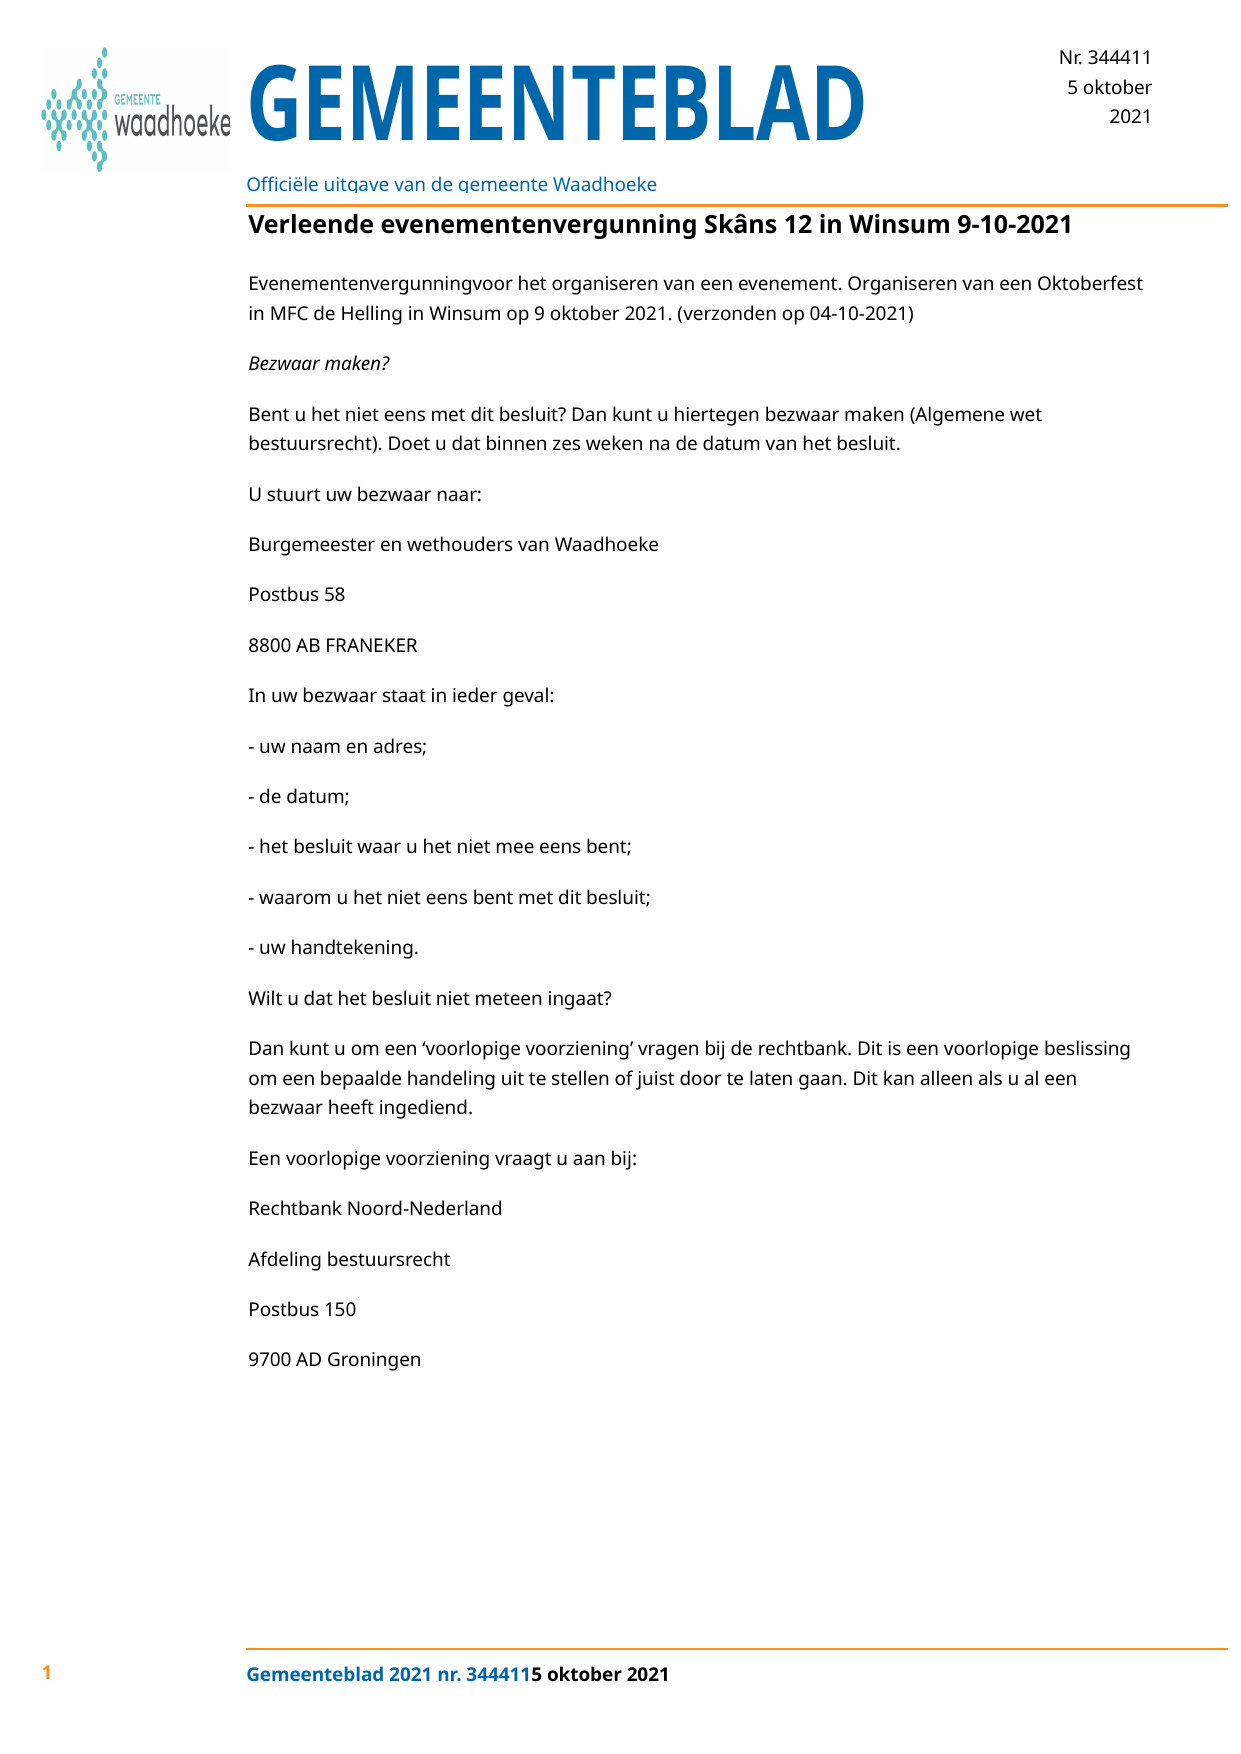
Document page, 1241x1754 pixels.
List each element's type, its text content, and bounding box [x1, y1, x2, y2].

text Een voorlopige voorziening vraagt u aan bij: [248, 1145, 1152, 1171]
text 8800 AB FRANEKER [248, 632, 1152, 658]
text 9700 AD Groningen [248, 1347, 1152, 1372]
text Bezwaar maken? [248, 350, 1152, 376]
picture [41, 47, 231, 172]
text Verleende evenementenvergunning Skâns 12 in Winsum 9-10-2021 [248, 207, 1152, 241]
text - het besluit waar u het niet mee eens bent; [248, 834, 1152, 859]
text Afdeling bestuursrecht [248, 1246, 1152, 1271]
text - uw handtekening. [248, 934, 1152, 960]
text Postbus 58 [248, 582, 1152, 607]
text - de datum; [248, 783, 1152, 809]
text - uw naam en adres; [248, 733, 1152, 758]
text Wilt u dat het besluit niet meteen ingaat? [248, 985, 1152, 1011]
text Bent u het niet eens met dit besluit? Dan kunt u hiertegen bezwaar maken (Algemene wet bestuursrecht). Doet u dat binnen zes weken na de datum van het besluit. [248, 401, 1152, 456]
text Evenementenvergunningvoor het organiseren van een evenement. Organiseren van een Oktoberfest in MFC de Helling in Winsum op 9 oktober 2021. (verzonden op 04-10-2021) [248, 270, 1152, 326]
text Burgemeester en wethouders van Waadhoeke [248, 531, 1152, 557]
text In uw bezwaar staat in ieder geval: [248, 682, 1152, 708]
text U stuurt uw bezwaar naar: [248, 481, 1152, 506]
text Postbus 150 [248, 1296, 1152, 1322]
text Dan kunt u om een ‘voorlopige voorziening’ vragen bij de rechtbank. Dit is een voorlopige beslissing om een bepaalde handeling uit te stellen of juist door te laten gaan. Dit kan alleen als u al een bezwaar heeft ingediend. [248, 1035, 1152, 1120]
text - waarom u het niet eens bent met dit besluit; [248, 884, 1152, 910]
text Rechtbank Noord-Nederland [248, 1195, 1152, 1221]
